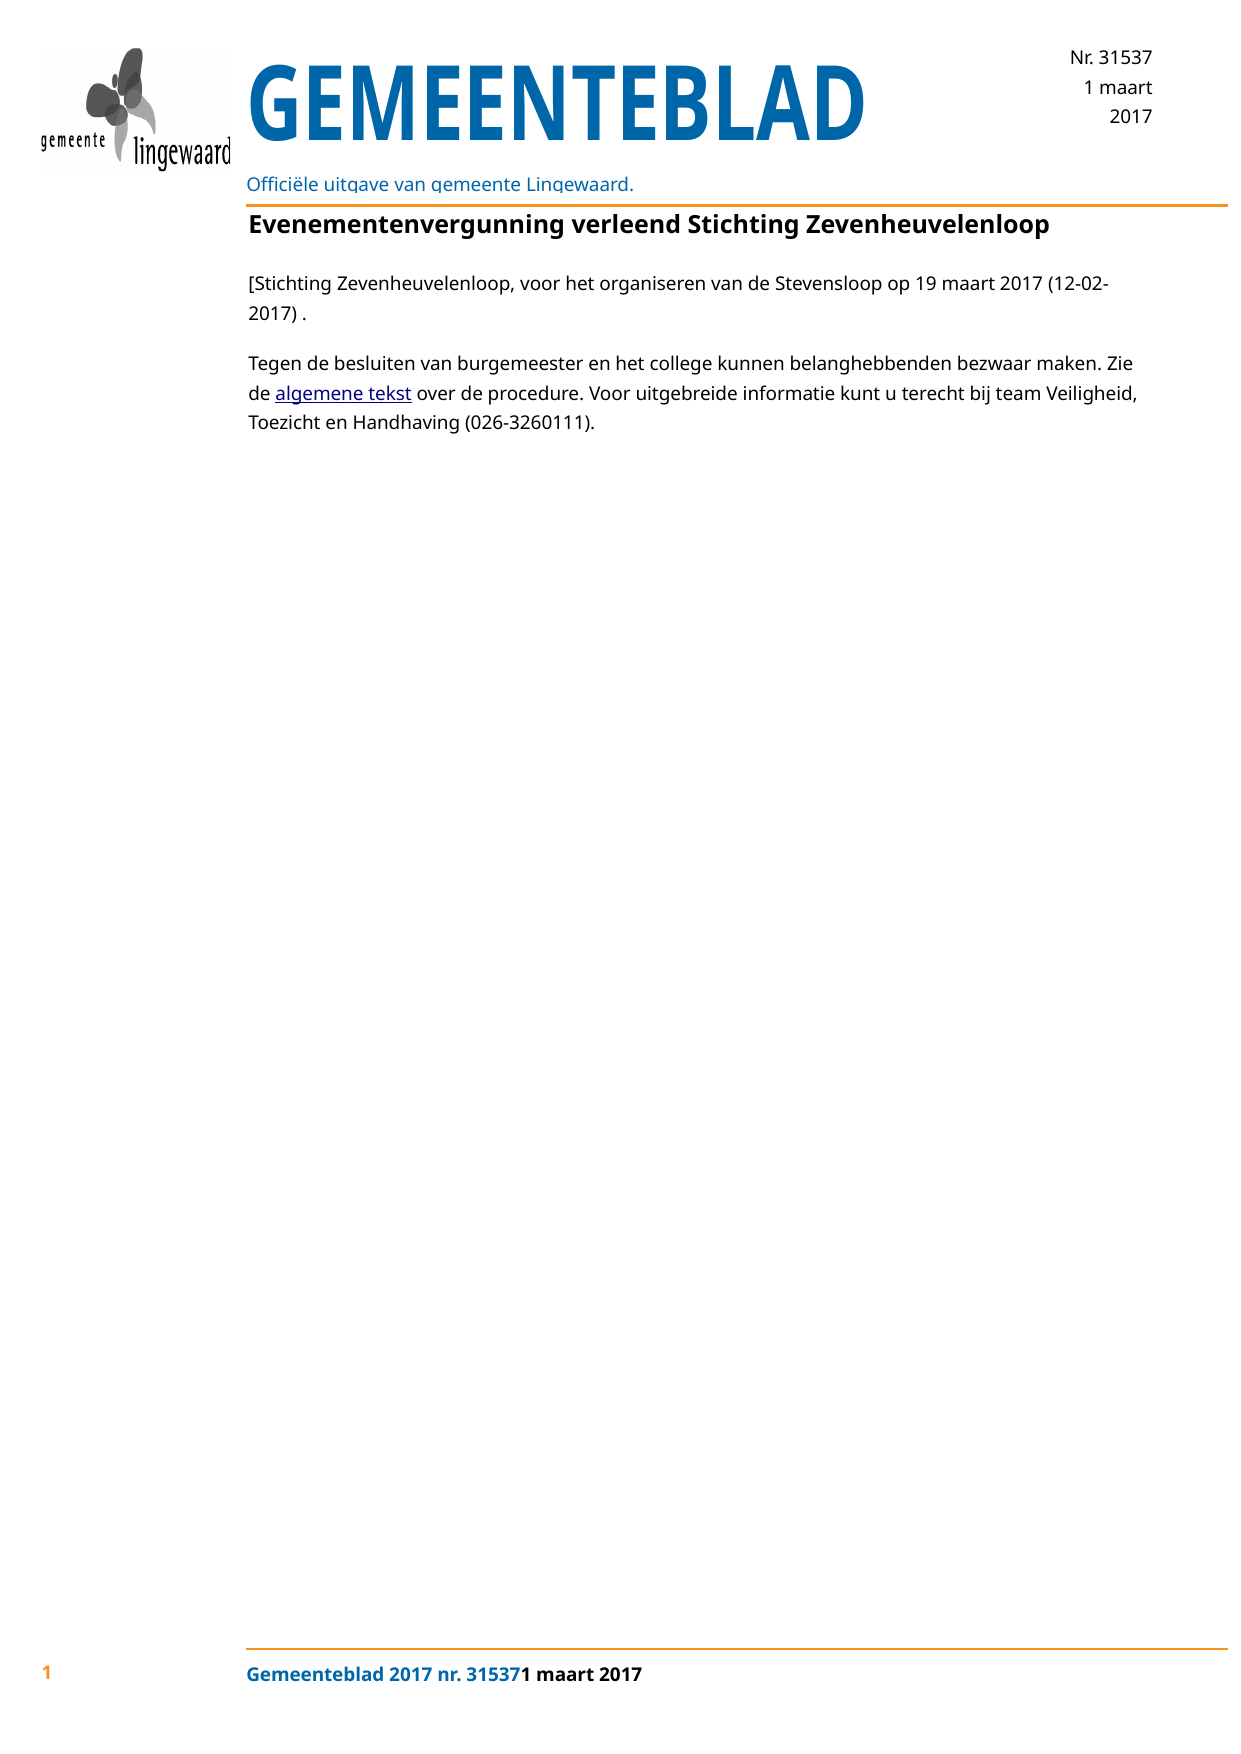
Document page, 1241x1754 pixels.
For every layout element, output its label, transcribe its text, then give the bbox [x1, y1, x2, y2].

text Evenementenvergunning verleend Stichting Zevenheuvelenloop [248, 207, 1152, 241]
text Tegen de besluiten van burgemeester en het college kunnen belanghebbenden bezwaar maken. Zie de algemene tekst over de procedure. Voor uitgebreide informatie kunt u terecht bij team Veiligheid, Toezicht en Handhaving (026-3260111). [248, 350, 1152, 435]
text [Stichting Zevenheuvelenloop, voor het organiseren van de Stevensloop op 19 maart 2017 (12-02-2017) . [248, 270, 1152, 326]
picture [41, 47, 231, 172]
